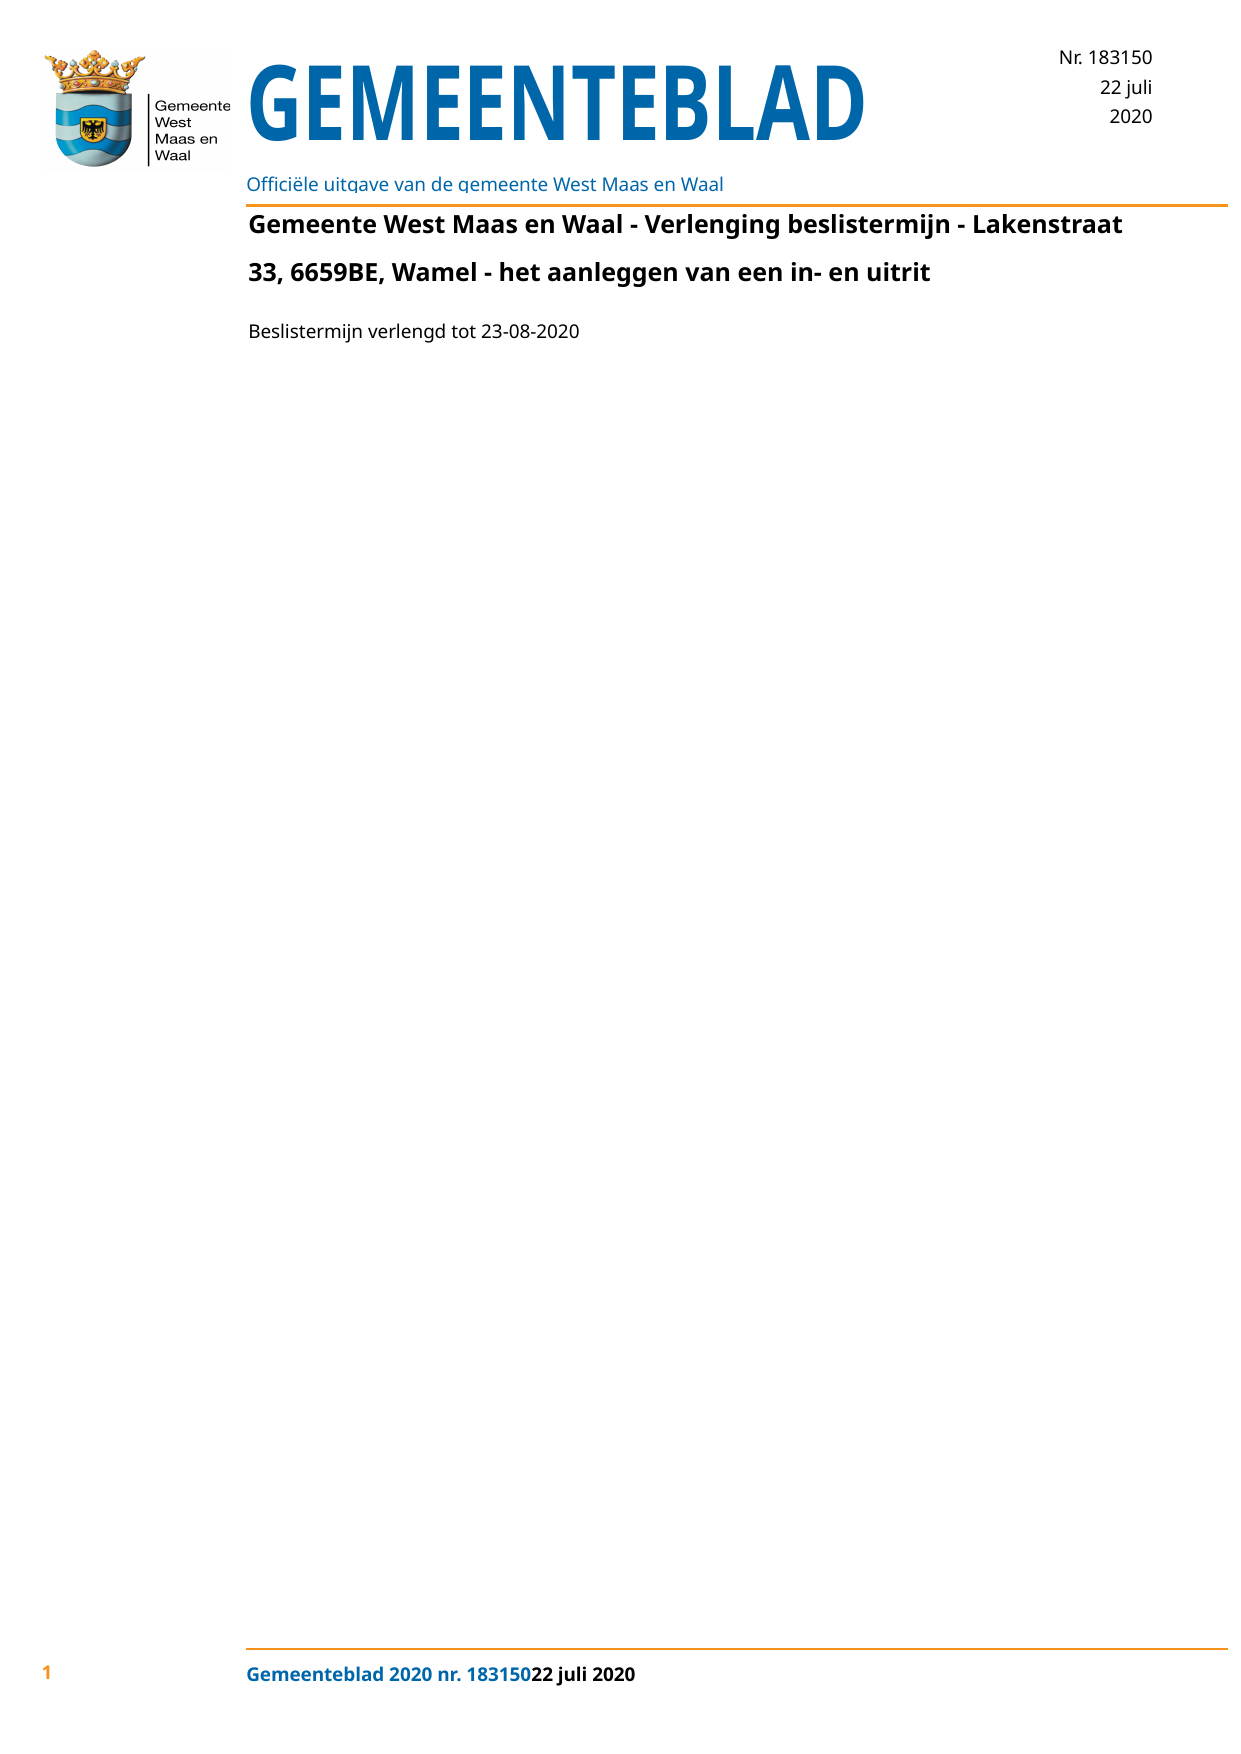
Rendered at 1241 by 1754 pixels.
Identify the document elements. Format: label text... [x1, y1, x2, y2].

text Gemeente West Maas en Waal - Verlenging beslistermijn - Lakenstraat 33, 6659BE, Wamel - het aanleggen van een in- en uitrit [248, 207, 1152, 288]
picture [41, 47, 231, 172]
text Beslistermijn verlengd tot 23-08-2020 [248, 318, 1152, 344]
